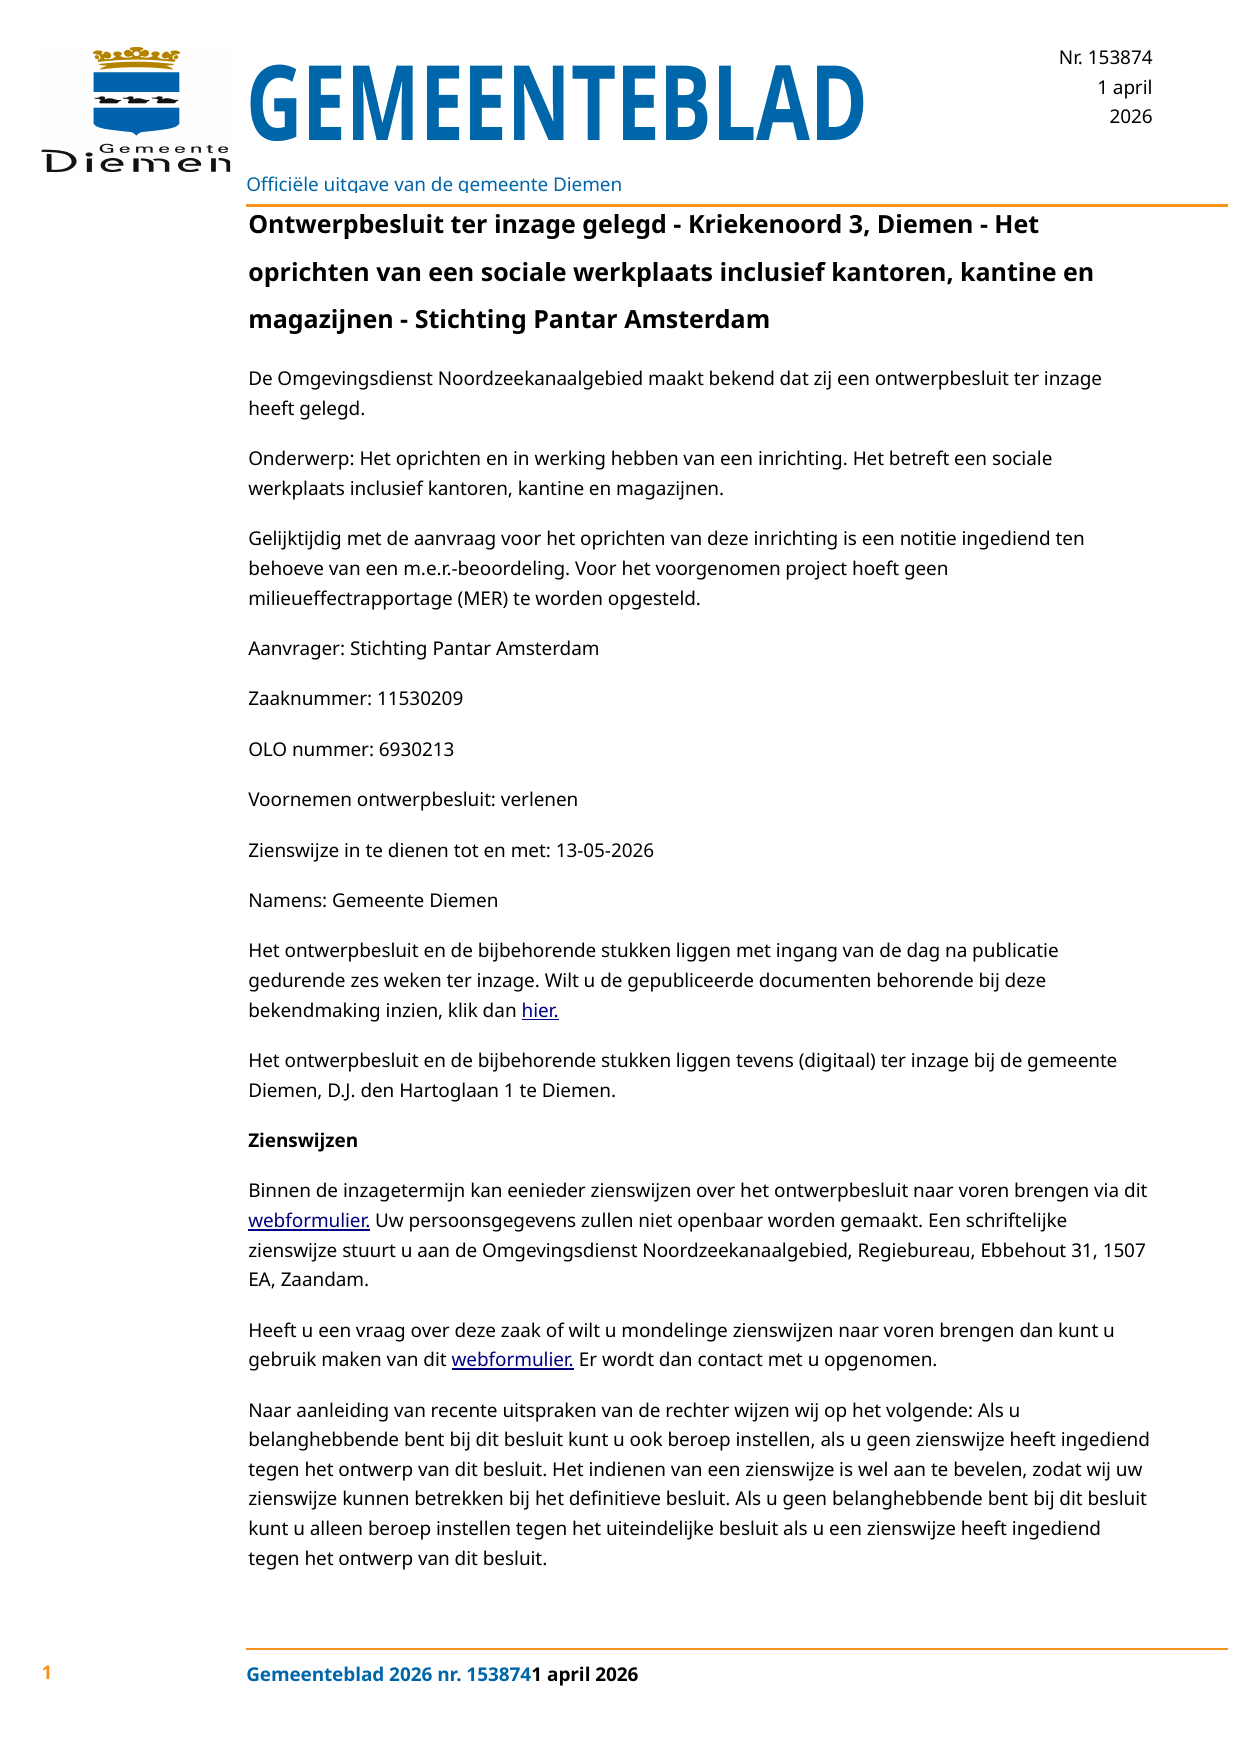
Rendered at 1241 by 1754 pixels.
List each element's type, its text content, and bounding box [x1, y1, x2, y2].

text Gelijktijdig met de aanvraag voor het oprichten van deze inrichting is een notitie ingediend ten behoeve van een m.e.r.-beoordeling. Voor het voorgenomen project hoeft geen milieueffectrapportage (MER) te worden opgesteld. [248, 526, 1152, 610]
text Het ontwerpbesluit en de bijbehorende stukken liggen met ingang van de dag na publicatie gedurende zes weken ter inzage. Wilt u de gepubliceerde documenten behorende bij deze bekendmaking inzien, klik dan hier. [248, 938, 1152, 1022]
text OLO nummer: 6930213 [248, 736, 1152, 762]
text Het ontwerpbesluit en de bijbehorende stukken liggen tevens (digitaal) ter inzage bij de gemeente Diemen, D.J. den Hartoglaan 1 te Diemen. [248, 1047, 1152, 1102]
text Binnen de inzagetermijn kan eenieder zienswijzen over het ontwerpbesluit naar voren brengen via dit webformulier. Uw persoonsgegevens zullen niet openbaar worden gemaakt. Een schriftelijke zienswijze stuurt u aan de Omgevingsdienst Noordzeekanaalgebied, Regiebureau, Ebbehout 31, 1507 EA, Zaandam. [248, 1178, 1152, 1292]
text Namens: Gemeente Diemen [248, 887, 1152, 913]
text Onderwerp: Het oprichten en in werking hebben van een inrichting. Het betreft een sociale werkplaats inclusief kantoren, kantine en magazijnen. [248, 446, 1152, 501]
text Zienswijzen [248, 1127, 1152, 1153]
text Ontwerpbesluit ter inzage gelegd - Kriekenoord 3, Diemen - Het oprichten van een sociale werkplaats inclusief kantoren, kantine en magazijnen - Stichting Pantar Amsterdam [248, 207, 1152, 336]
picture [41, 47, 231, 172]
text Heeft u een vraag over deze zaak of wilt u mondelinge zienswijzen naar voren brengen dan kunt u gebruik maken van dit webformulier. Er wordt dan contact met u opgenomen. [248, 1317, 1152, 1372]
text Voornemen ontwerpbesluit: verlenen [248, 786, 1152, 812]
text De Omgevingsdienst Noordzeekanaalgebied maakt bekend dat zij een ontwerpbesluit ter inzage heeft gelegd. [248, 366, 1152, 421]
text Zienswijze in te dienen tot en met: 13-05-2026 [248, 837, 1152, 862]
text Zaaknummer: 11530209 [248, 686, 1152, 711]
text Naar aanleiding van recente uitspraken van de rechter wijzen wij op het volgende: Als u belanghebbende bent bij dit besluit kunt u ook beroep instellen, als u geen zienswijze heeft ingediend tegen het ontwerp van dit besluit. Het indienen van een zienswijze is wel aan te bevelen, zodat wij uw zienswijze kunnen betrekken bij het definitieve besluit. Als u geen belanghebbende bent bij dit besluit kunt u alleen beroep instellen tegen het uiteindelijke besluit als u een zienswijze heeft ingediend tegen het ontwerp van dit besluit. [248, 1397, 1152, 1570]
text Aanvrager: Stichting Pantar Amsterdam [248, 635, 1152, 661]
